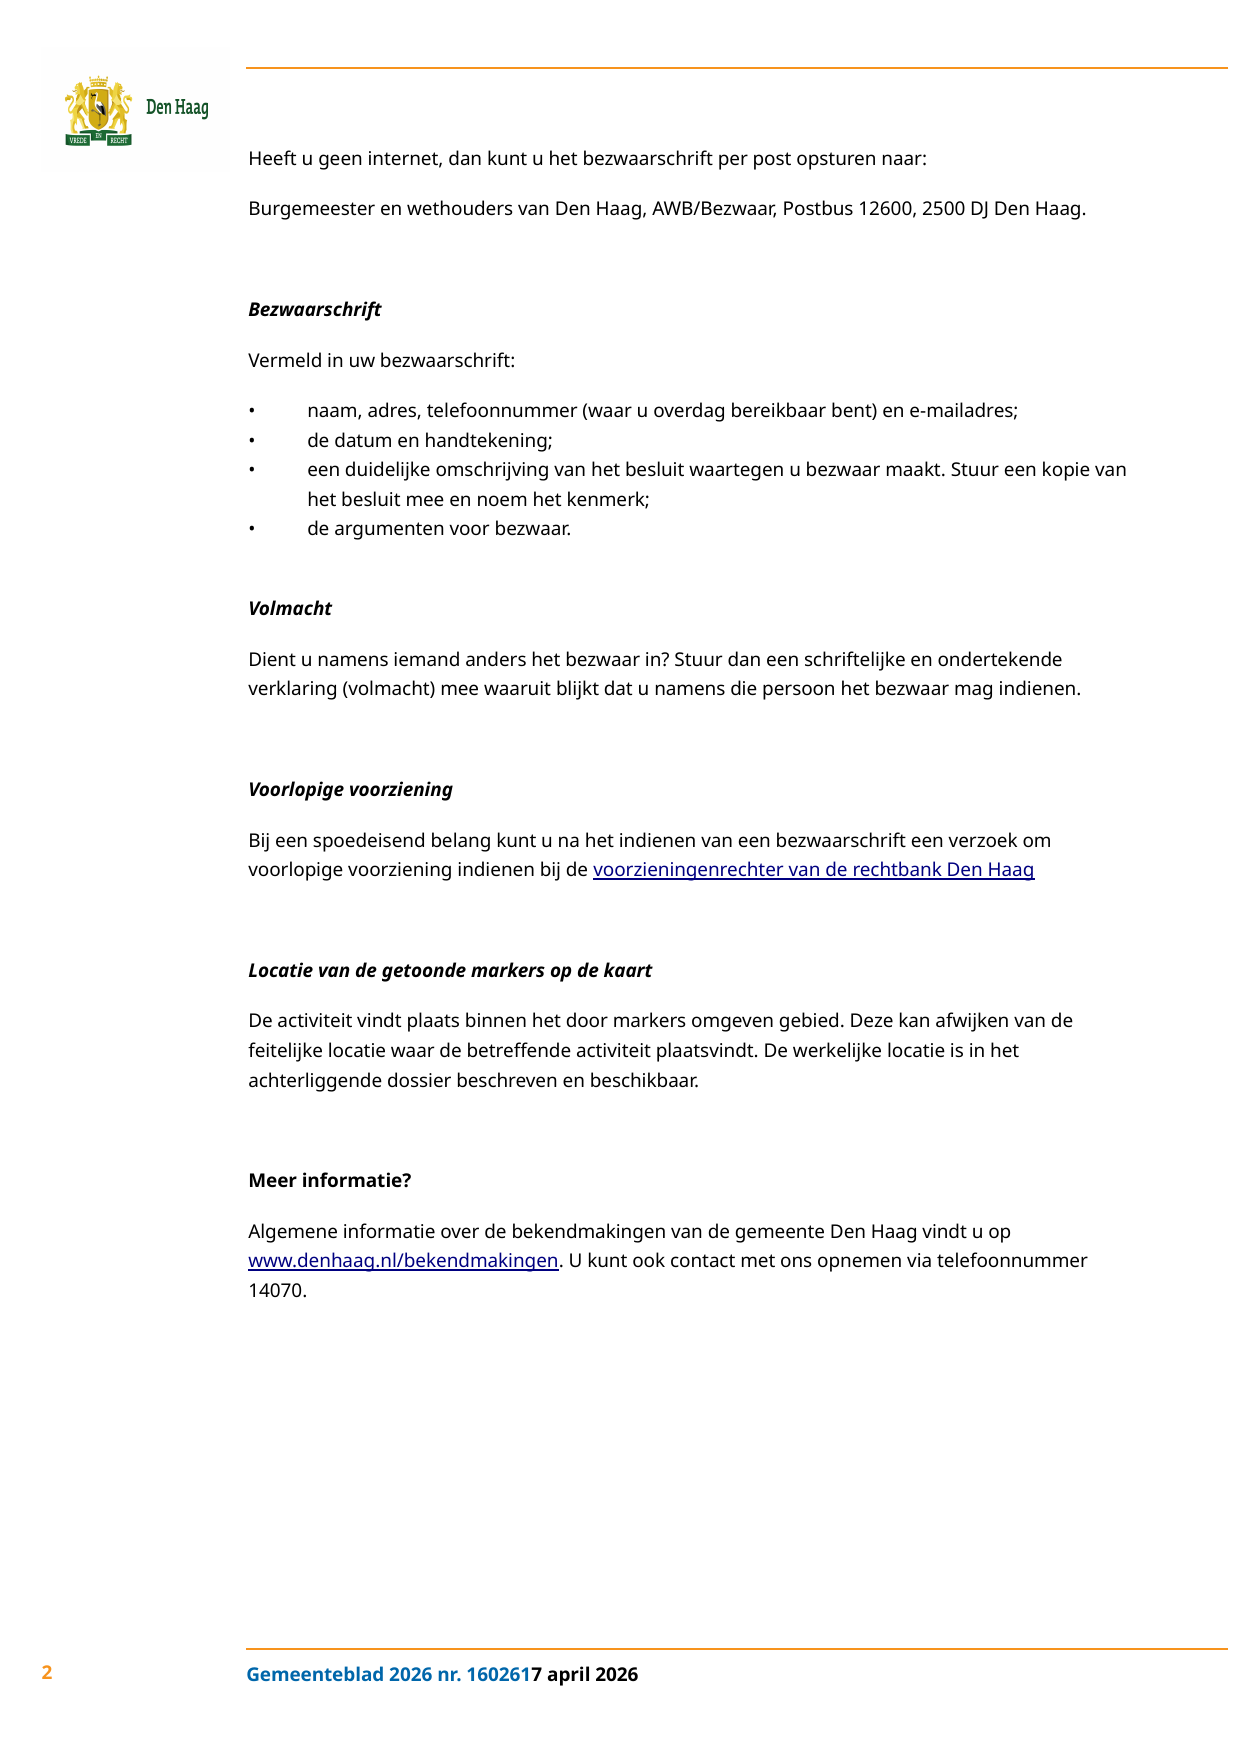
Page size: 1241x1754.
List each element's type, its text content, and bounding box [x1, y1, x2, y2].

text Locatie van de getoonde markers op de kaart [248, 957, 1152, 983]
text Meer informatie? [248, 1168, 1152, 1193]
text Heeft u geen internet, dan kunt u het bezwaarschrift per post opsturen naar: [248, 145, 1152, 171]
text Vermeld in uw bezwaarschrift: [248, 347, 1152, 373]
picture [41, 47, 231, 172]
list een duidelijke omschrijving van het besluit waartegen u bezwaar maakt. Stuur een kopie van het besluit mee en noem het kenmerk; [248, 456, 1152, 512]
list de datum en handtekening; [248, 427, 1152, 453]
text Algemene informatie over de bekendmakingen van de gemeente Den Haag vindt u op www.denhaag.nl/bekendmakingen. U kunt ook contact met ons opnemen via telefoonnummer 14070. [248, 1218, 1152, 1303]
text Volmacht [248, 596, 1152, 621]
text Bij een spoedeisend belang kunt u na het indienen van een bezwaarschrift een verzoek om voorlopige voorziening indienen bij de voorzieningenrechter van de rechtbank Den Haag [248, 827, 1152, 882]
text Voorlopige voorziening [248, 776, 1152, 802]
list de argumenten voor bezwaar. [248, 516, 1152, 541]
text Bezwaarschrift [248, 296, 1152, 322]
text De activiteit vindt plaats binnen het door markers omgeven gebied. Deze kan afwijken van de feitelijke locatie waar de betreffende activiteit plaatsvindt. De werkelijke locatie is in het achterliggende dossier beschreven en beschikbaar. [248, 1008, 1152, 1093]
text Burgemeester en wethouders van Den Haag, AWB/Bezwaar, Postbus 12600, 2500 DJ Den Haag. [248, 196, 1152, 221]
list naam, adres, telefoonnummer (waar u overdag bereikbaar bent) en e-mailadres; [248, 397, 1152, 423]
text Dient u namens iemand anders het bezwaar in? Stuur dan een schriftelijke en ondertekende verklaring (volmacht) mee waaruit blijkt dat u namens die persoon het bezwaar mag indienen. [248, 646, 1152, 701]
